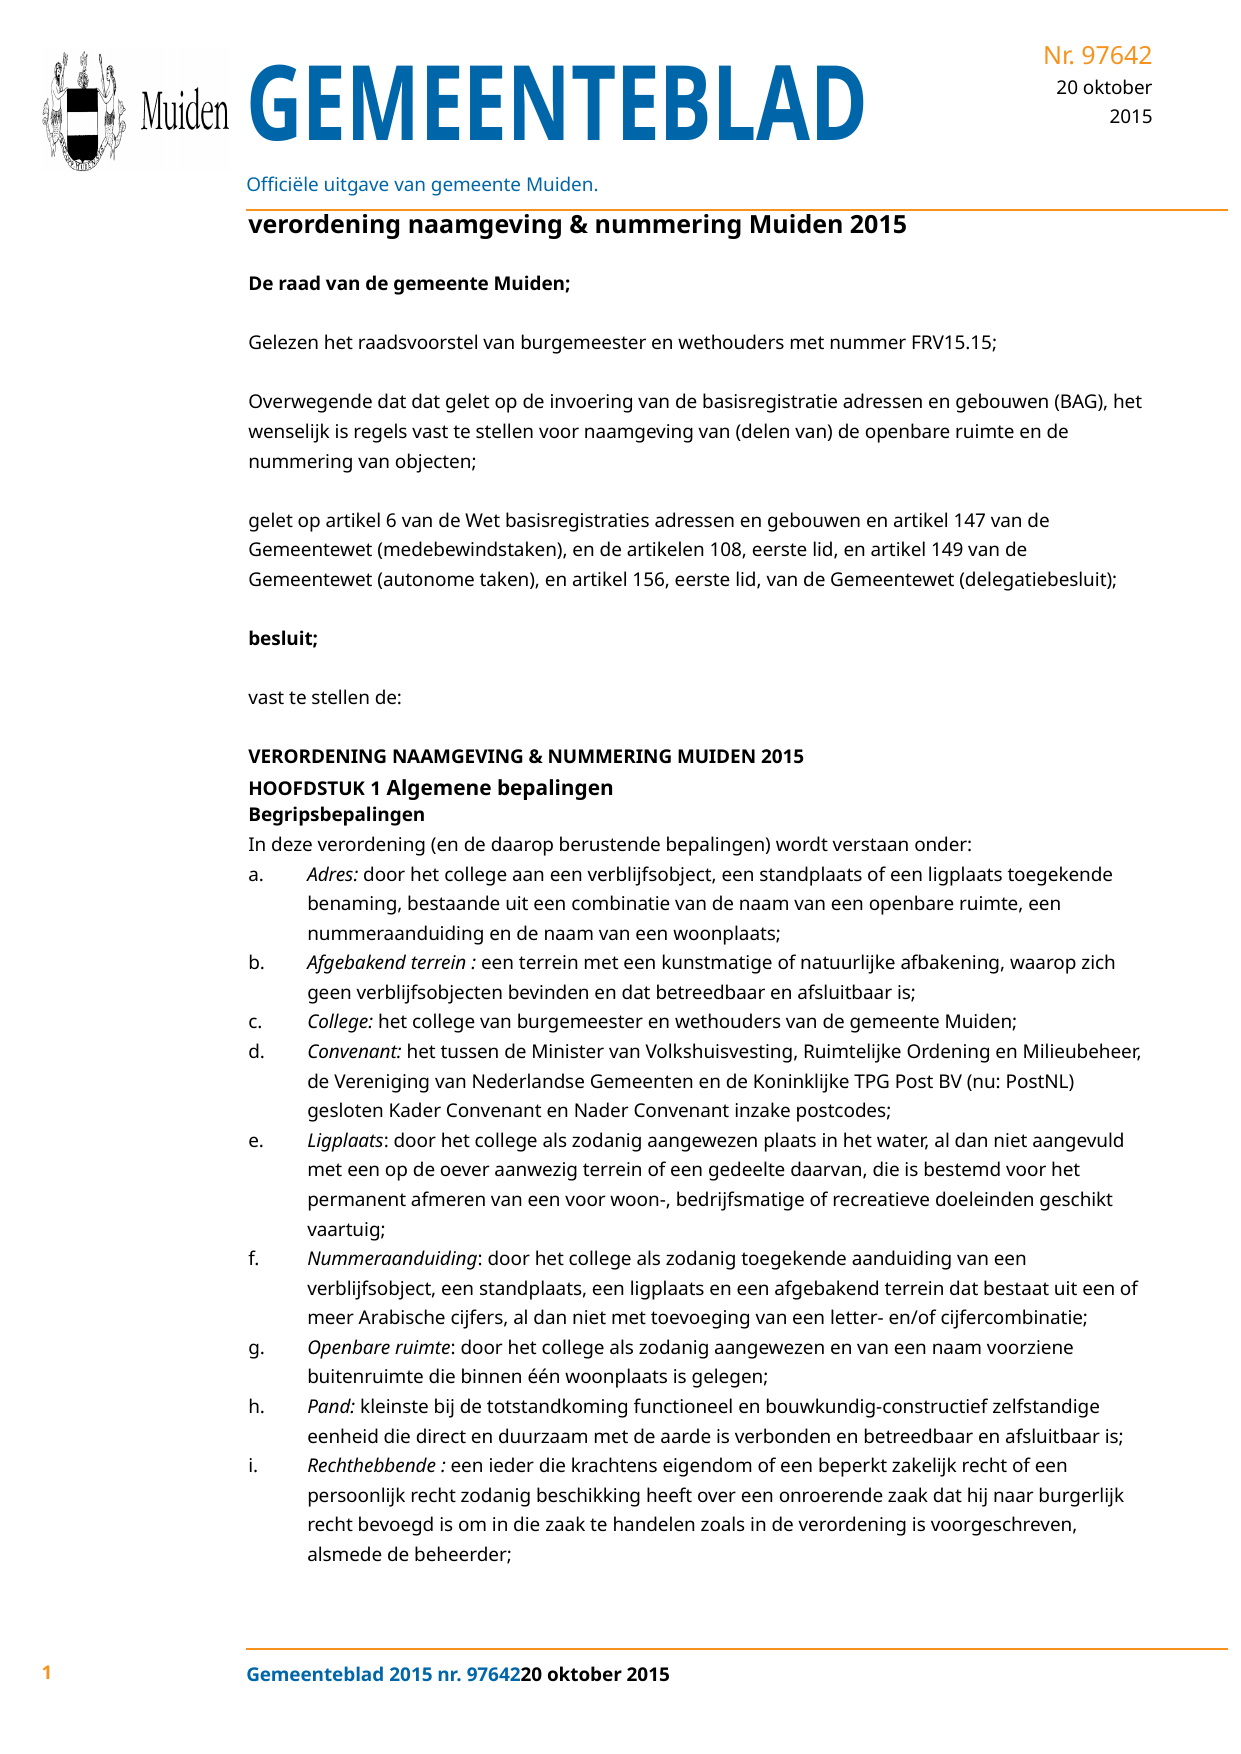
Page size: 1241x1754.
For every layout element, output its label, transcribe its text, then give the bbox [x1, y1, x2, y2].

text De raad van de gemeente Muiden; [248, 270, 1152, 296]
text Gelezen het raadsvoorstel van burgemeester en wethouders met nummer FRV15.15; [248, 329, 1152, 355]
text Overwegende dat dat gelet op de invoering van de basisregistratie adressen en gebouwen (BAG), het wenselijk is regels vast te stellen voor naamgeving van (delen van) de openbare ruimte en de nummering van objecten; [248, 389, 1152, 473]
list Rechthebbende : een ieder die krachtens eigendom of een beperkt zakelijk recht of een persoonlijk recht zodanig beschikking heeft over een onroerende zaak dat hij naar burgerlijk recht bevoegd is om in die zaak te handelen zoals in de verordening is voorgeschreven, alsmede de beheerder; [248, 1452, 1152, 1567]
text HOOFDSTUK 1 Algemene bepalingen [248, 773, 1152, 802]
text VERORDENING NAAMGEVING & NUMMERING MUIDEN 2015 [248, 744, 1152, 769]
list Convenant: het tussen de Minister van Volkshuisvesting, Ruimtelijke Ordening en Milieubeheer, de Vereniging van Nederlandse Gemeenten en de Koninklijke TPG Post BV (nu: PostNL) gesloten Kader Convenant en Nader Convenant inzake postcodes; [248, 1038, 1152, 1123]
text gelet op artikel 6 van de Wet basisregistraties adressen en gebouwen en artikel 147 van de Gemeentewet (medebewindstaken), en de artikelen 108, eerste lid, en artikel 149 van de Gemeentewet (autonome taken), en artikel 156, eerste lid, van de Gemeentewet (delegatiebesluit); [248, 507, 1152, 592]
picture [41, 47, 231, 172]
text In deze verordening (en de daarop berustende bepalingen) wordt verstaan onder: [248, 831, 1152, 857]
text vast te stellen de: [248, 684, 1152, 710]
list College: het college van burgemeester en wethouders van de gemeente Muiden; [248, 1009, 1152, 1034]
list Pand: kleinste bij de totstandkoming functioneel en bouwkundig-constructief zelfstandige eenheid die direct en duurzaam met de aarde is verbonden en betreedbaar en afsluitbaar is; [248, 1393, 1152, 1449]
text verordening naamgeving & nummering Muiden 2015 [248, 211, 1152, 241]
list Afgebakend terrein : een terrein met een kunstmatige of natuurlijke afbakening, waarop zich geen verblijfsobjecten bevinden en dat betreedbaar en afsluitbaar is; [248, 949, 1152, 1005]
list Openbare ruimte: door het college als zodanig aangewezen en van een naam voorziene buitenruimte die binnen één woonplaats is gelegen; [248, 1334, 1152, 1389]
list Nummeraanduiding: door het college als zodanig toegekende aanduiding van een verblijfsobject, een standplaats, een ligplaats en een afgebakend terrein dat bestaat uit een of meer Arabische cijfers, al dan niet met toevoeging van een letter- en/of cijfercombinatie; [248, 1245, 1152, 1330]
list Ligplaats: door het college als zodanig aangewezen plaats in het water, al dan niet aangevuld met een op de oever aanwezig terrein of een gedeelte daarvan, die is bestemd voor het permanent afmeren van een voor woon-, bedrijfsmatige of recreatieve doeleinden geschikt vaartuig; [248, 1127, 1152, 1242]
text Begripsbepalingen [248, 802, 1152, 827]
text besluit; [248, 625, 1152, 651]
list Adres: door het college aan een verblijfsobject, een standplaats of een ligplaats toegekende benaming, bestaande uit een combinatie van de naam van een openbare ruimte, een nummeraanduiding en de naam van een woonplaats; [248, 861, 1152, 946]
